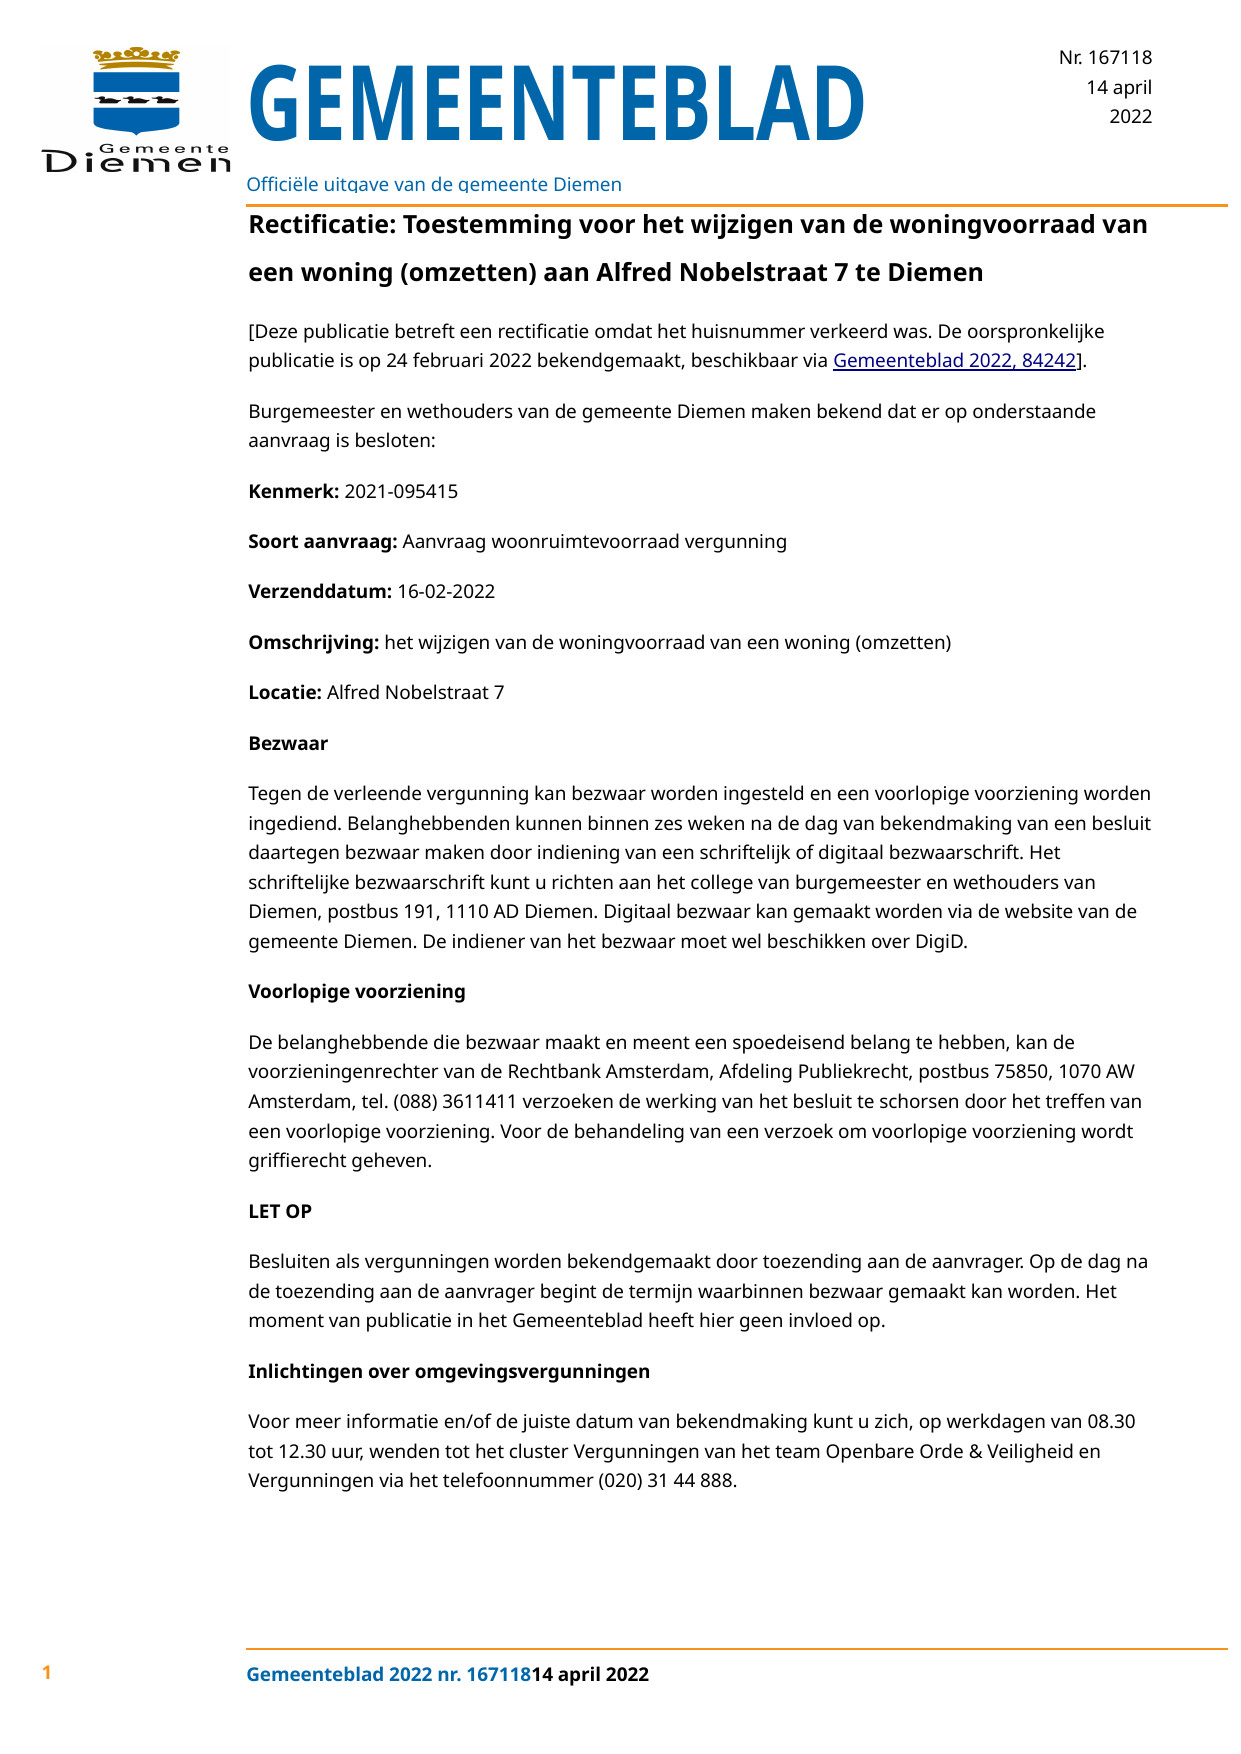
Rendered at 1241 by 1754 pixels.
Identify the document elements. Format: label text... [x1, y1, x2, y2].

text Voorlopige voorziening [248, 979, 1152, 1004]
text Soort aanvraag: Aanvraag woonruimtevoorraad vergunning [248, 528, 1152, 554]
text Verzenddatum: 16-02-2022 [248, 579, 1152, 604]
text Tegen de verleende vergunning kan bezwaar worden ingesteld en een voorlopige voorziening worden ingediend. Belanghebbenden kunnen binnen zes weken na de dag van bekendmaking van een besluit daartegen bezwaar maken door indiening van een schriftelijk of digitaal bezwaarschrift. Het schriftelijke bezwaarschrift kunt u richten aan het college van burgemeester en wethouders van Diemen, postbus 191, 1110 AD Diemen. Digitaal bezwaar kan gemaakt worden via de website van de gemeente Diemen. De indiener van het bezwaar moet wel beschikken over DigiD. [248, 780, 1152, 954]
text Burgemeester en wethouders van de gemeente Diemen maken bekend dat er op onderstaande aanvraag is besloten: [248, 398, 1152, 453]
text Bezwaar [248, 730, 1152, 756]
text De belanghebbende die bezwaar maakt en meent een spoedeisend belang te hebben, kan de voorzieningenrechter van de Rechtbank Amsterdam, Afdeling Publiekrecht, postbus 75850, 1070 AW Amsterdam, tel. (088) 3611411 verzoeken de werking van het besluit te schorsen door het treffen van een voorlopige voorziening. Voor de behandeling van een verzoek om voorlopige voorziening wordt griffierecht geheven. [248, 1029, 1152, 1173]
text Omschrijving: het wijzigen van de woningvoorraad van een woning (omzetten) [248, 629, 1152, 655]
text Inlichtingen over omgevingsvergunningen [248, 1358, 1152, 1384]
text Rectificatie: Toestemming voor het wijzigen van de woningvoorraad van een woning (omzetten) aan Alfred Nobelstraat 7 te Diemen [248, 207, 1152, 288]
text [Deze publicatie betreft een rectificatie omdat het huisnummer verkeerd was. De oorspronkelijke publicatie is op 24 februari 2022 bekendgemaakt, beschikbaar via Gemeenteblad 2022, 84242]. [248, 318, 1152, 373]
text LET OP [248, 1198, 1152, 1224]
picture [41, 47, 231, 172]
text Voor meer informatie en/of de juiste datum van bekendmaking kunt u zich, op werkdagen van 08.30 tot 12.30 uur, wenden tot het cluster Vergunningen van het team Openbare Orde & Veiligheid en Vergunningen via het telefoonnummer (020) 31 44 888. [248, 1408, 1152, 1493]
text Kenmerk: 2021-095415 [248, 478, 1152, 504]
text Locatie: Alfred Nobelstraat 7 [248, 679, 1152, 705]
text Besluiten als vergunningen worden bekendgemaakt door toezending aan de aanvrager. Op de dag na de toezending aan de aanvrager begint de termijn waarbinnen bezwaar gemaakt kan worden. Het moment van publicatie in het Gemeenteblad heeft hier geen invloed op. [248, 1248, 1152, 1333]
